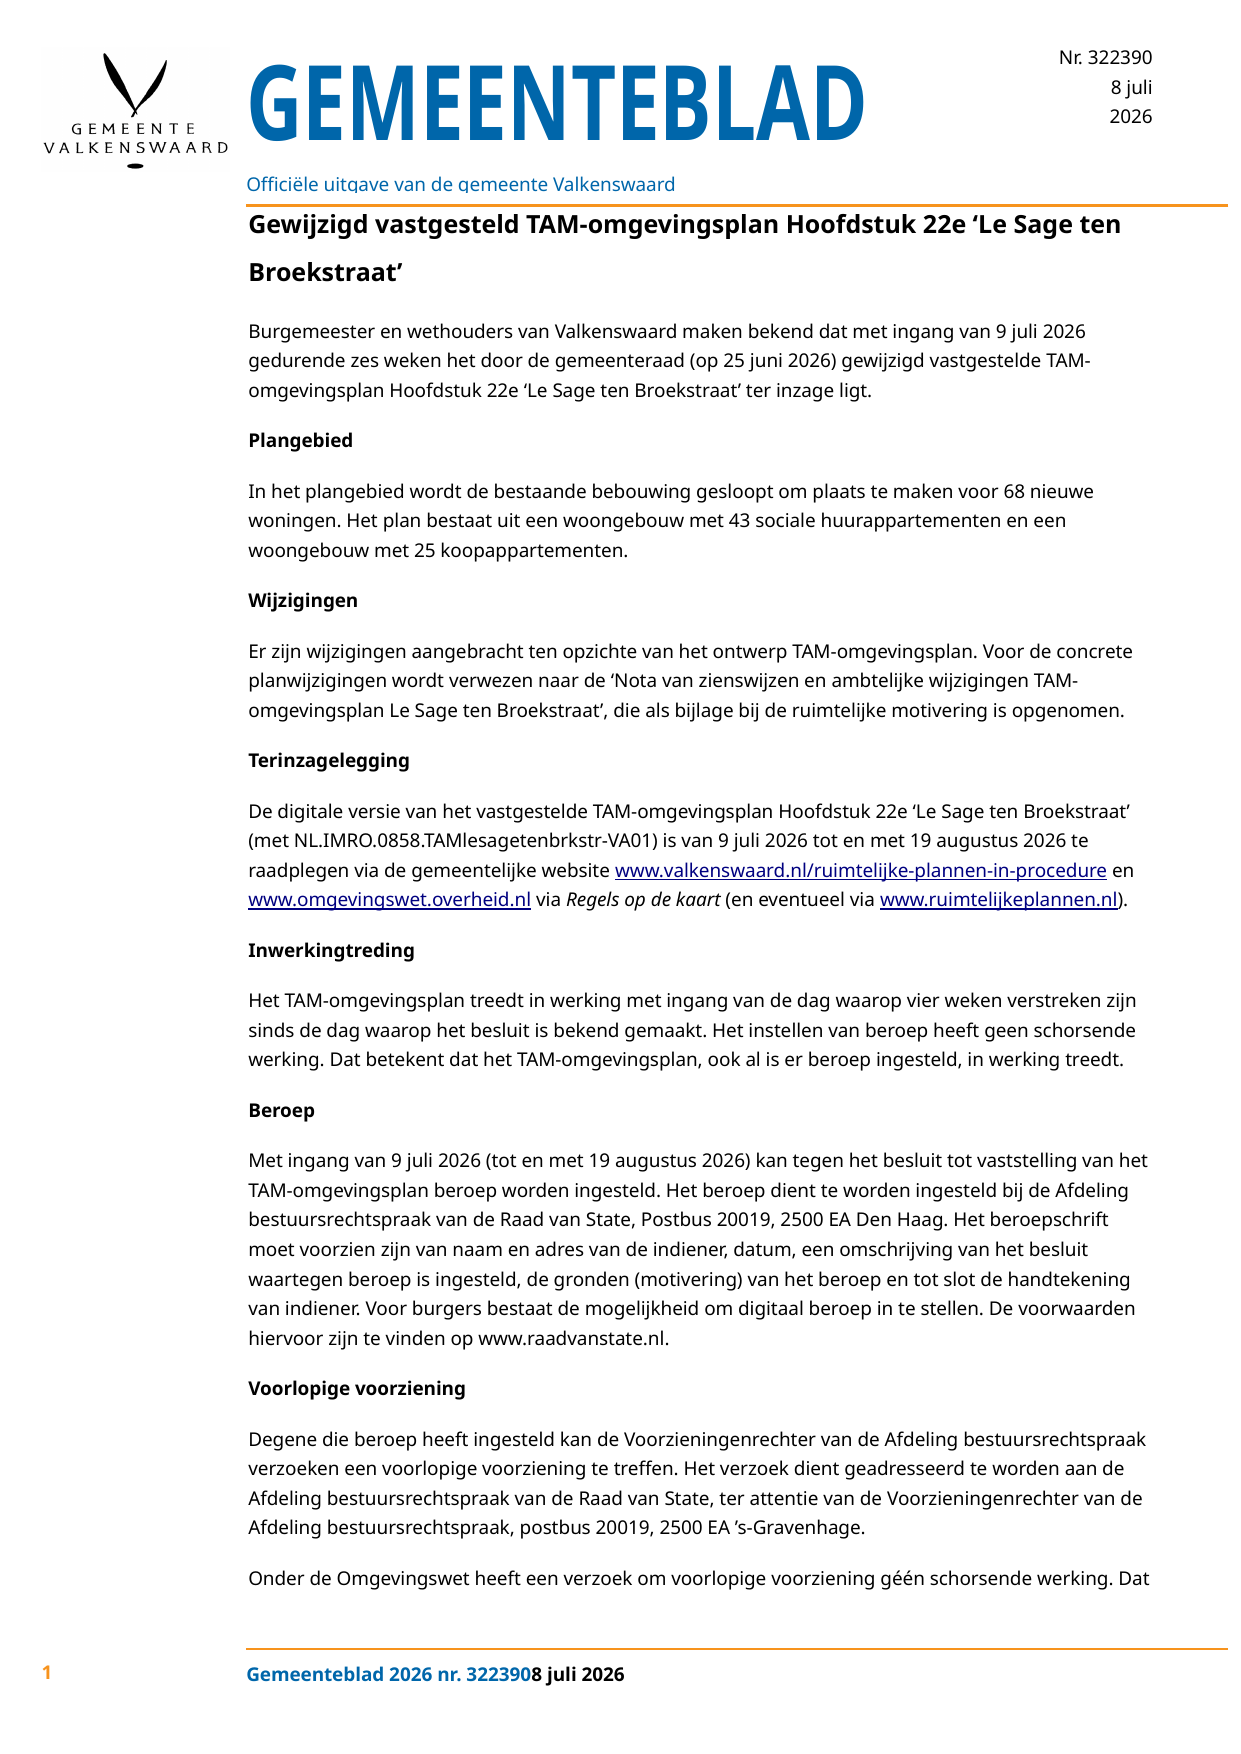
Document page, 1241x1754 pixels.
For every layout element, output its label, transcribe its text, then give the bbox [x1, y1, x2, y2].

text Het TAM-omgevingsplan treedt in werking met ingang van de dag waarop vier weken verstreken zijn sinds de dag waarop het besluit is bekend gemaakt. Het instellen van beroep heeft geen schorsende werking. Dat betekent dat het TAM-omgevingsplan, ook al is er beroep ingesteld, in werking treedt. [248, 987, 1152, 1072]
text Onder de Omgevingswet heeft een verzoek om voorlopige voorziening géén schorsende werking. Dat [248, 1565, 1152, 1591]
text Degene die beroep heeft ingesteld kan de Voorzieningenrechter van de Afdeling bestuursrechtspraak verzoeken een voorlopige voorziening te treffen. Het verzoek dient geadresseerd te worden aan de Afdeling bestuursrechtspraak van de Raad van State, ter attentie van de Voorzieningenrechter van de Afdeling bestuursrechtspraak, postbus 20019, 2500 EA ’s-Gravenhage. [248, 1426, 1152, 1540]
text Wijzigingen [248, 587, 1152, 613]
text Beroep [248, 1097, 1152, 1123]
text Met ingang van 9 juli 2026 (tot en met 19 augustus 2026) kan tegen het besluit tot vaststelling van het TAM-omgevingsplan beroep worden ingesteld. Het beroep dient te worden ingesteld bij de Afdeling bestuursrechtspraak van de Raad van State, Postbus 20019, 2500 EA Den Haag. Het beroepschrift moet voorzien zijn van naam en adres van de indiener, datum, een omschrijving van het besluit waartegen beroep is ingesteld, de gronden (motivering) van het beroep en tot slot de handtekening van indiener. Voor burgers bestaat de mogelijkheid om digitaal beroep in te stellen. De voorwaarden hiervoor zijn te vinden op www.raadvanstate.nl. [248, 1147, 1152, 1351]
picture [41, 47, 231, 172]
text Terinzagelegging [248, 747, 1152, 773]
text In het plangebied wordt de bestaande bebouwing gesloopt om plaats te maken voor 68 nieuwe woningen. Het plan bestaat uit een woongebouw met 43 sociale huurappartementen en een woongebouw met 25 koopappartementen. [248, 478, 1152, 563]
text Gewijzigd vastgesteld TAM-omgevingsplan Hoofdstuk 22e ‘Le Sage ten Broekstraat’ [248, 207, 1152, 288]
text Voorlopige voorziening [248, 1375, 1152, 1401]
text Er zijn wijzigingen aangebracht ten opzichte van het ontwerp TAM-omgevingsplan. Voor de concrete planwijzigingen wordt verwezen naar de ‘Nota van zienswijzen en ambtelijke wijzigingen TAM-omgevingsplan Le Sage ten Broekstraat’, die als bijlage bij de ruimtelijke motivering is opgenomen. [248, 638, 1152, 723]
text Burgemeester en wethouders van Valkenswaard maken bekend dat met ingang van 9 juli 2026 gedurende zes weken het door de gemeenteraad (op 25 juni 2026) gewijzigd vastgestelde TAM-omgevingsplan Hoofdstuk 22e ‘Le Sage ten Broekstraat’ ter inzage ligt. [248, 318, 1152, 403]
text Inwerkingtreding [248, 937, 1152, 963]
text De digitale versie van het vastgestelde TAM-omgevingsplan Hoofdstuk 22e ‘Le Sage ten Broekstraat’ (met NL.IMRO.0858.TAMlesagetenbrkstr-VA01) is van 9 juli 2026 tot en met 19 augustus 2026 te raadplegen via de gemeentelijke website www.valkenswaard.nl/ruimtelijke-plannen-in-procedure en www.omgevingswet.overheid.nl via Regels op de kaart (en eventueel via www.ruimtelijkeplannen.nl). [248, 798, 1152, 912]
text Plangebied [248, 427, 1152, 453]
